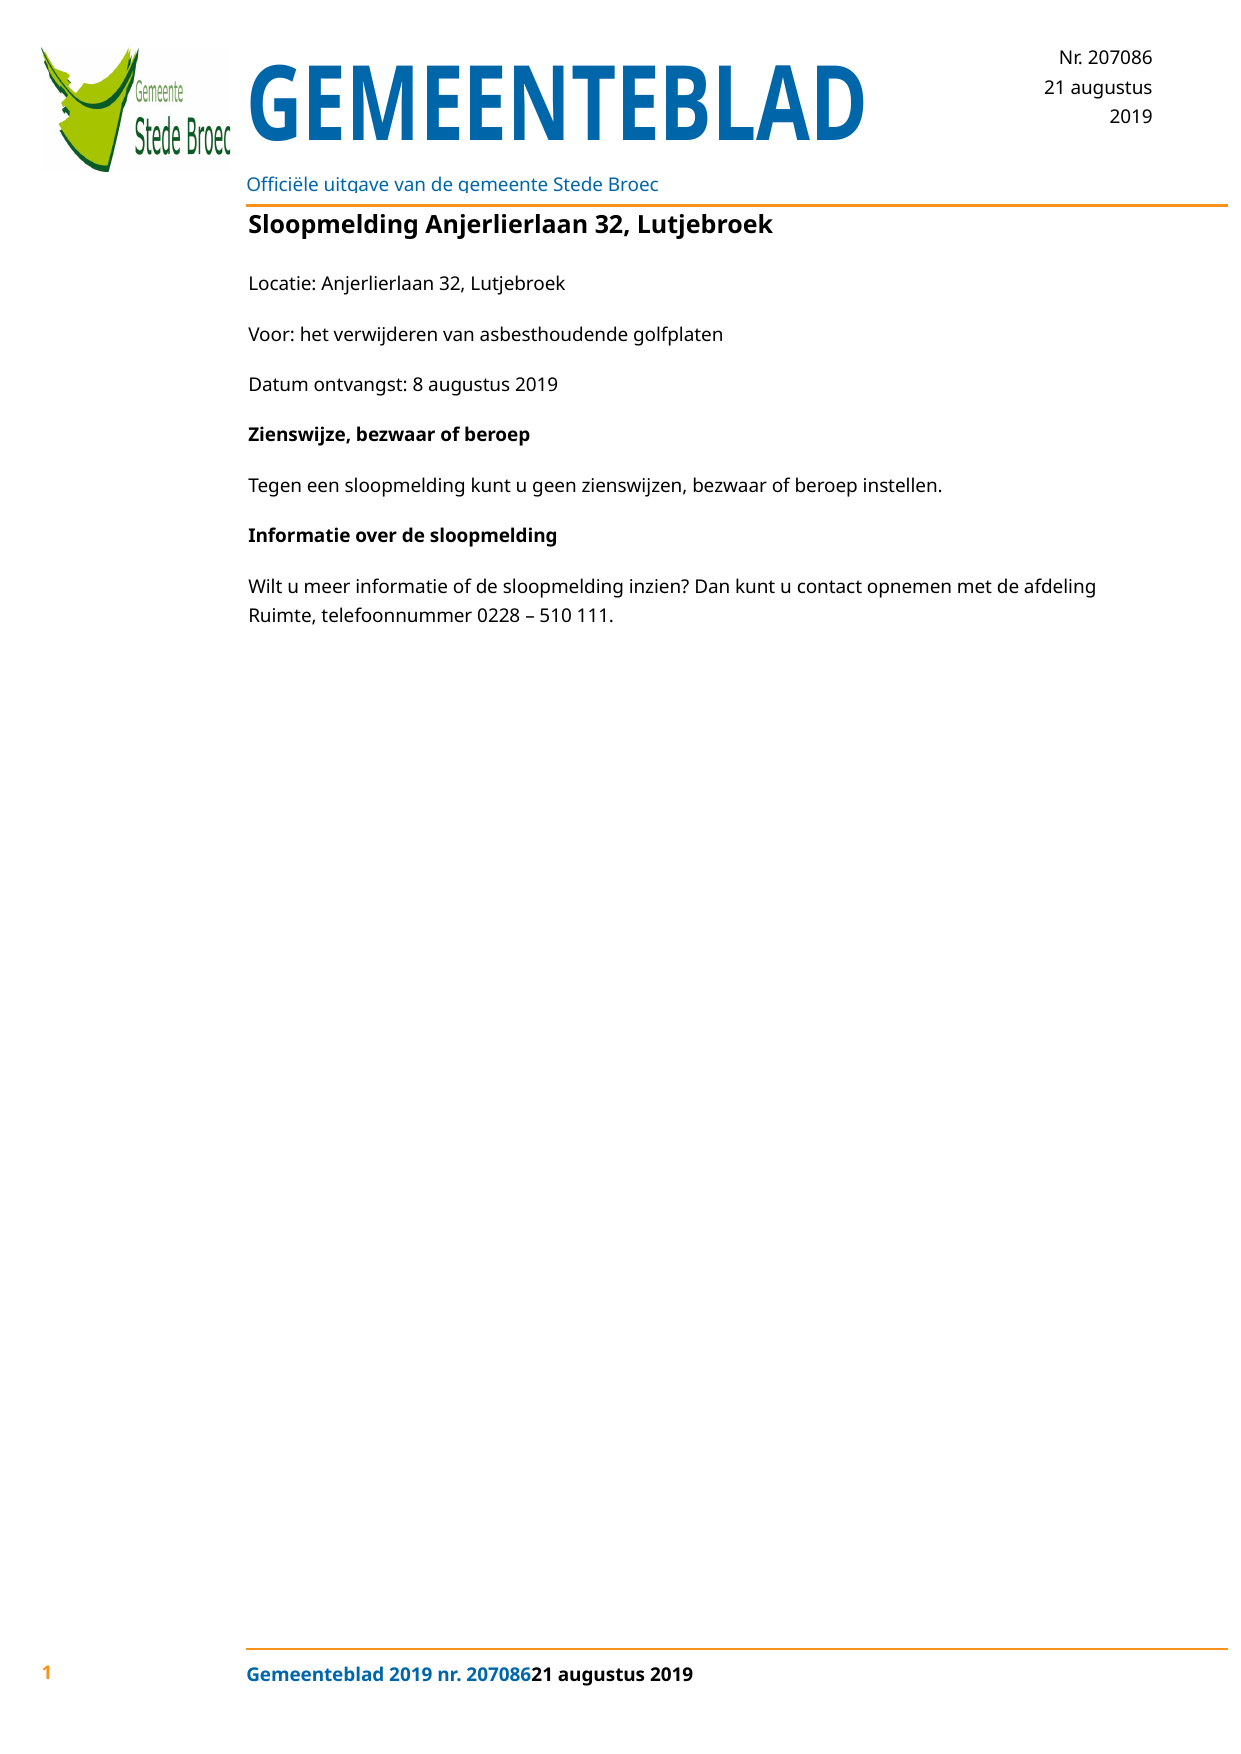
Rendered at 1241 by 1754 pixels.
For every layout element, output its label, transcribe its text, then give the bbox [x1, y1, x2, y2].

text Wilt u meer informatie of de sloopmelding inzien? Dan kunt u contact opnemen met de afdeling Ruimte, telefoonnummer 0228 – 510 111. [248, 573, 1152, 628]
picture [41, 47, 231, 172]
text Locatie: Anjerlierlaan 32, Lutjebroek [248, 270, 1152, 296]
text Zienswijze, bezwaar of beroep [248, 422, 1152, 447]
text Datum ontvangst: 8 augustus 2019 [248, 371, 1152, 397]
text Sloopmelding Anjerlierlaan 32, Lutjebroek [248, 207, 1152, 241]
text Tegen een sloopmelding kunt u geen zienswijzen, bezwaar of beroep instellen. [248, 472, 1152, 498]
text Voor: het verwijderen van asbesthoudende golfplaten [248, 321, 1152, 346]
text Informatie over de sloopmelding [248, 522, 1152, 548]
